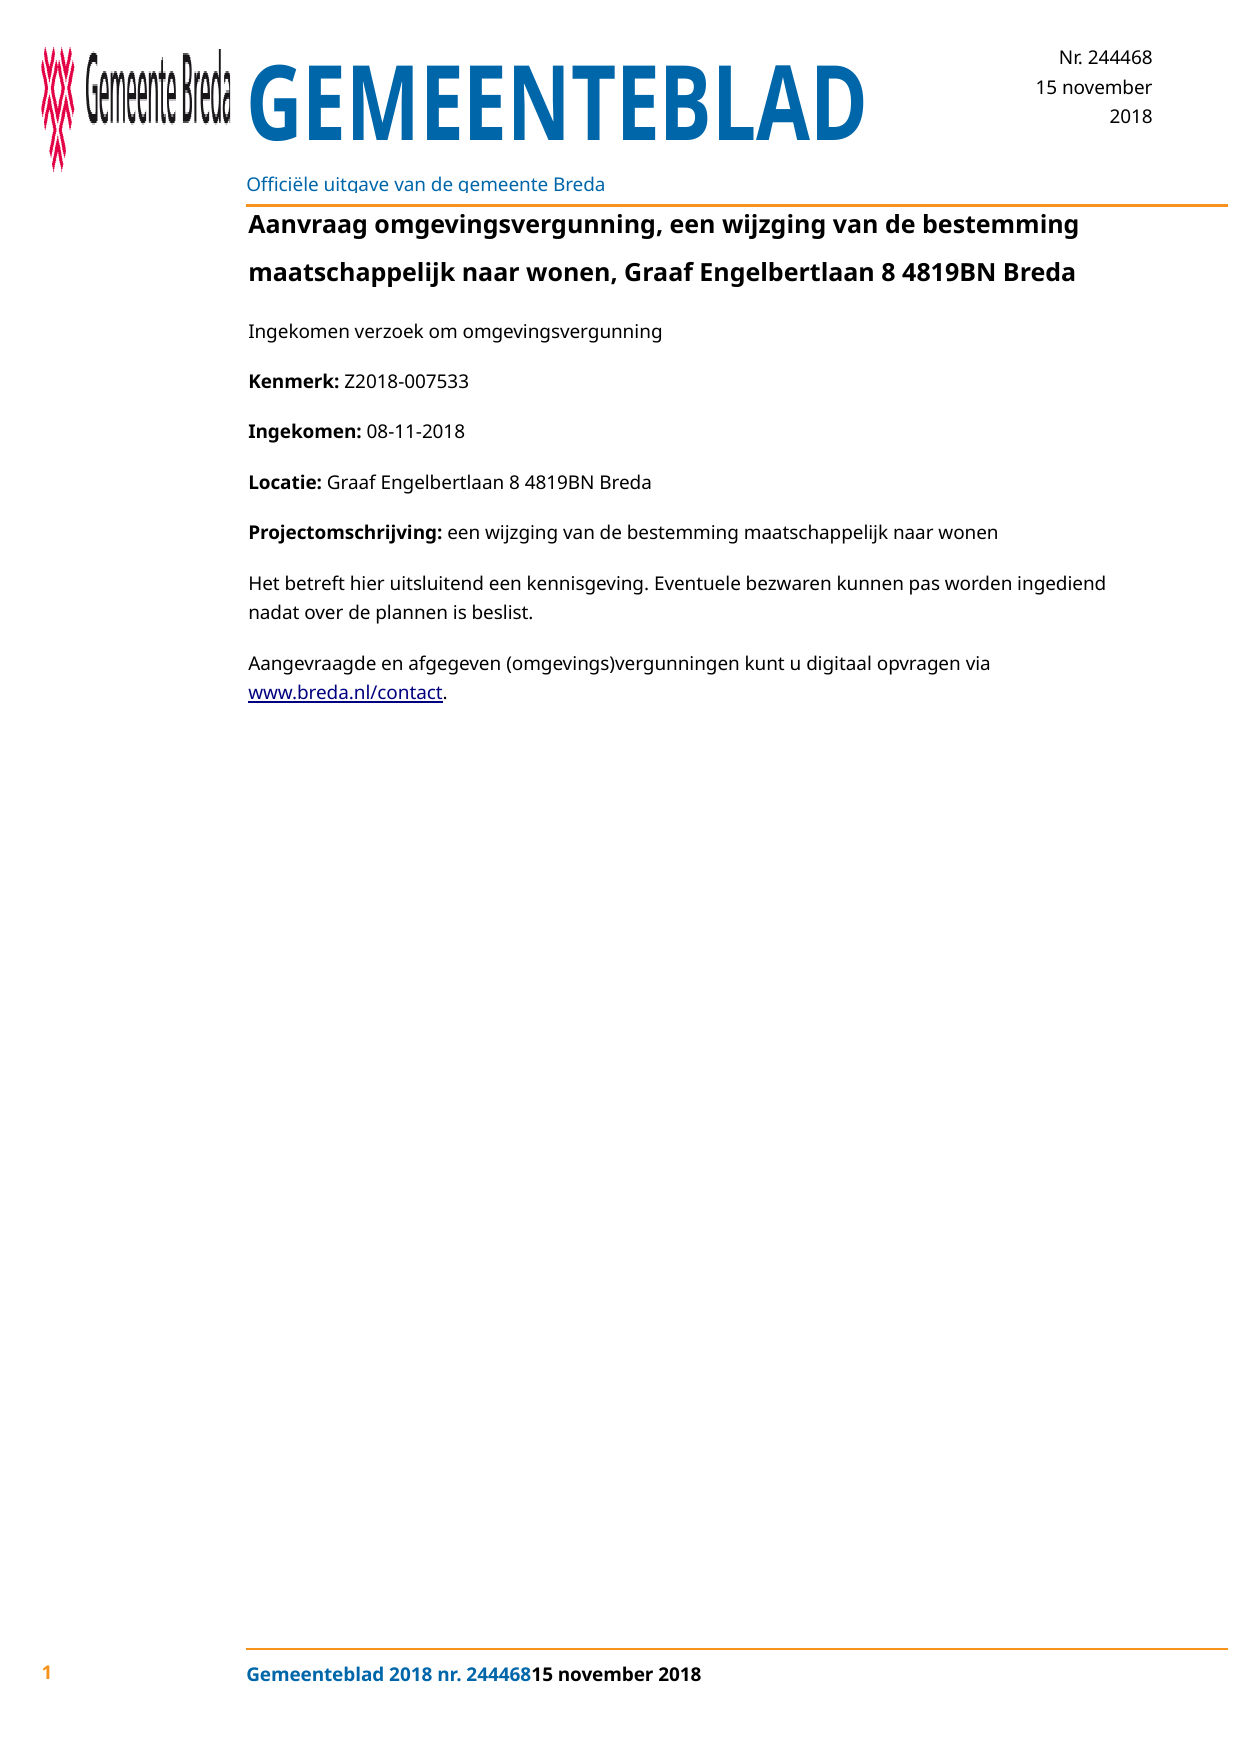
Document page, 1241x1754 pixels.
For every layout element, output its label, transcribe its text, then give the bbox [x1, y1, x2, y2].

picture [41, 47, 231, 172]
text Kenmerk: Z2018-007533 [248, 368, 1152, 394]
text Ingekomen verzoek om omgevingsvergunning [248, 318, 1152, 344]
text Locatie: Graaf Engelbertlaan 8 4819BN Breda [248, 469, 1152, 495]
text Ingekomen: 08-11-2018 [248, 419, 1152, 444]
text Aanvraag omgevingsvergunning, een wijzging van de bestemming maatschappelijk naar wonen, Graaf Engelbertlaan 8 4819BN Breda [248, 207, 1152, 288]
text Het betreft hier uitsluitend een kennisgeving. Eventuele bezwaren kunnen pas worden ingediend nadat over de plannen is beslist. [248, 570, 1152, 625]
text Aangevraagde en afgegeven (omgevings)vergunningen kunt u digitaal opvragen via www.breda.nl/contact. [248, 650, 1152, 705]
text Projectomschrijving: een wijzging van de bestemming maatschappelijk naar wonen [248, 519, 1152, 545]
